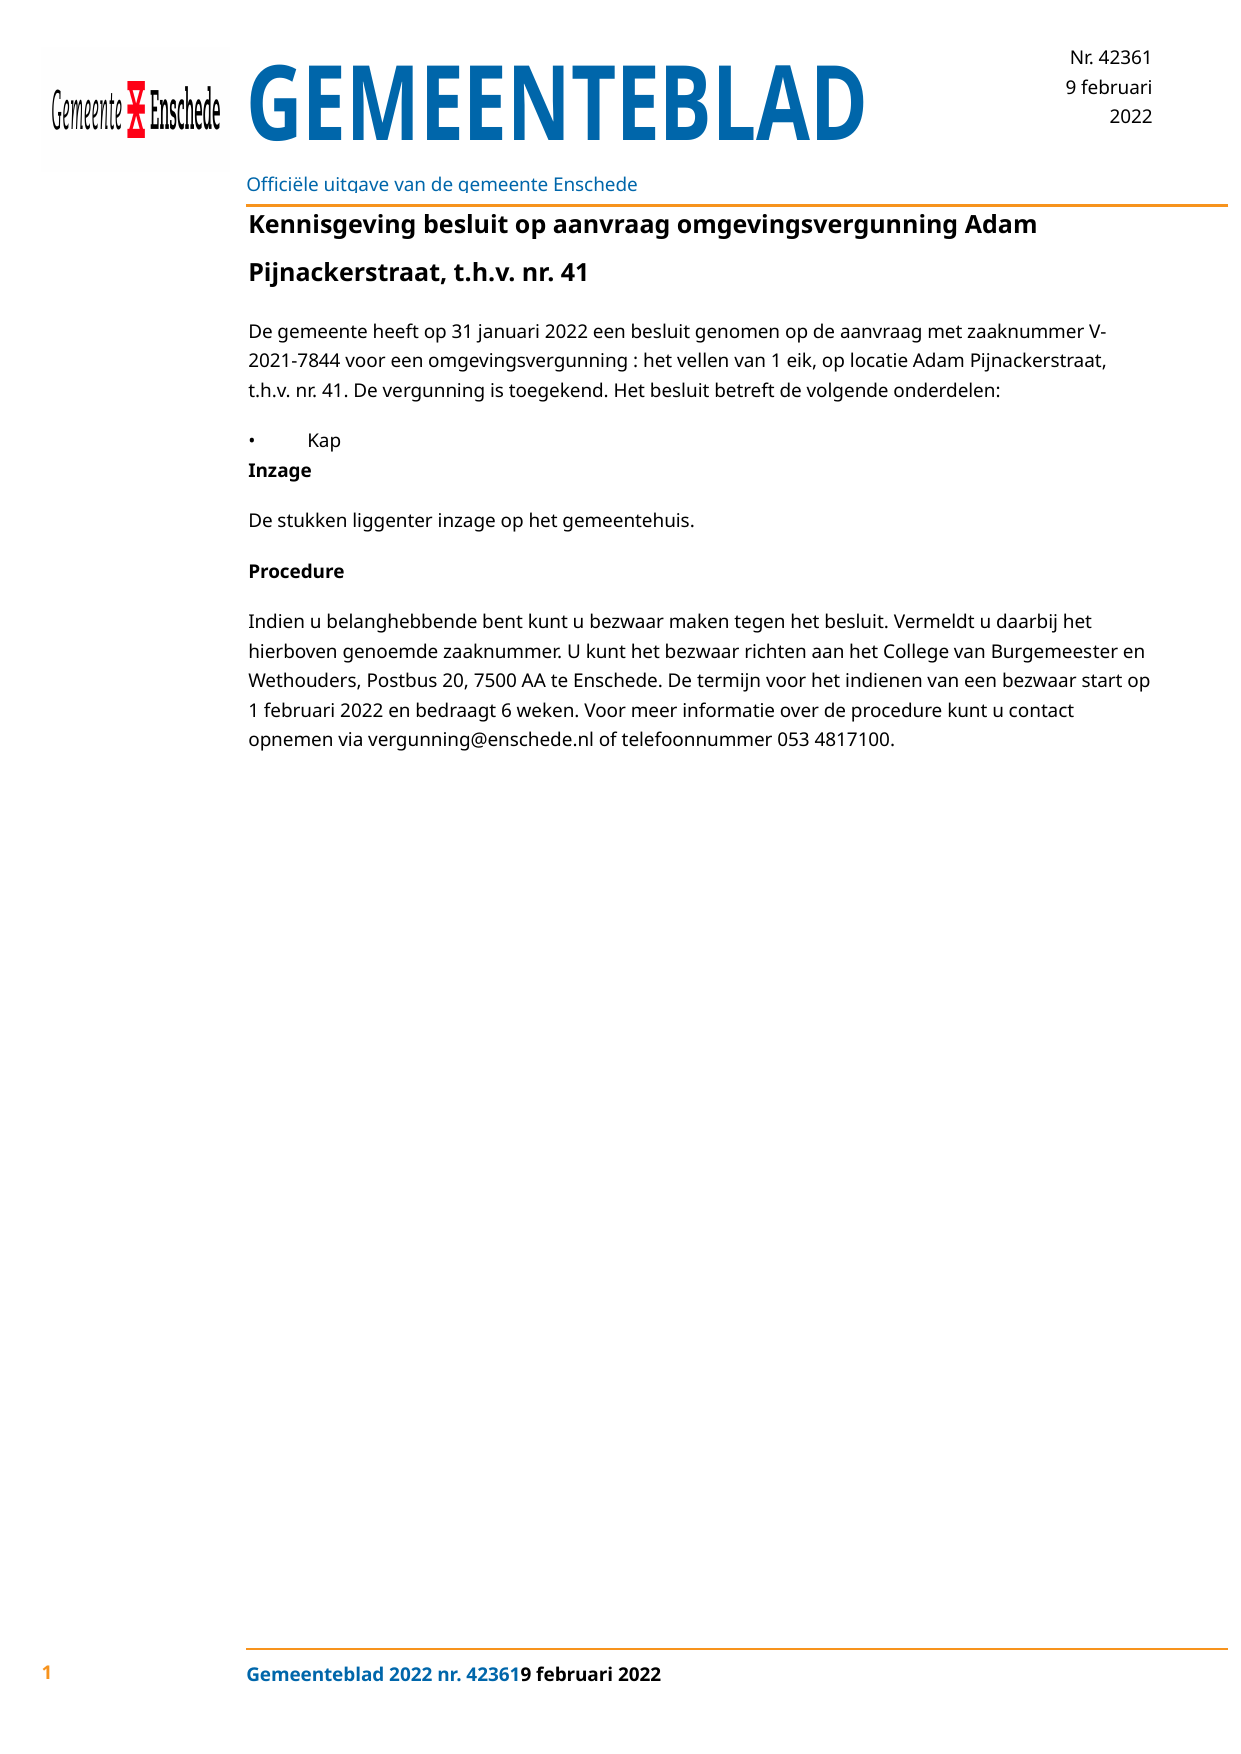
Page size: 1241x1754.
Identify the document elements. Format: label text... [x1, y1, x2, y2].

text Procedure [248, 558, 1152, 584]
text De stukken liggenter inzage op het gemeentehuis. [248, 507, 1152, 533]
text Kennisgeving besluit op aanvraag omgevingsvergunning Adam Pijnackerstraat, t.h.v. nr. 41 [248, 207, 1152, 288]
text De gemeente heeft op 31 januari 2022 een besluit genomen op de aanvraag met zaaknummer V-2021-7844 voor een omgevingsvergunning : het vellen van 1 eik, op locatie Adam Pijnackerstraat, t.h.v. nr. 41. De vergunning is toegekend. Het besluit betreft de volgende onderdelen: [248, 318, 1152, 403]
text Inzage [248, 457, 1152, 483]
picture [41, 47, 231, 172]
list Kap [248, 427, 1152, 453]
text Indien u belanghebbende bent kunt u bezwaar maken tegen het besluit. Vermeldt u daarbij het hierboven genoemde zaaknummer. U kunt het bezwaar richten aan het College van Burgemees­ter en Wethouders, Postbus 20, 7500 AA te Enschede. De termijn voor het indienen van een bezwaar start op 1 februari 2022 en bedraagt 6 weken. Voor meer informatie over de procedure kunt u contact opnemen via vergunning@enschede.nl of telefoonnummer 053 4817100. [248, 608, 1152, 752]
